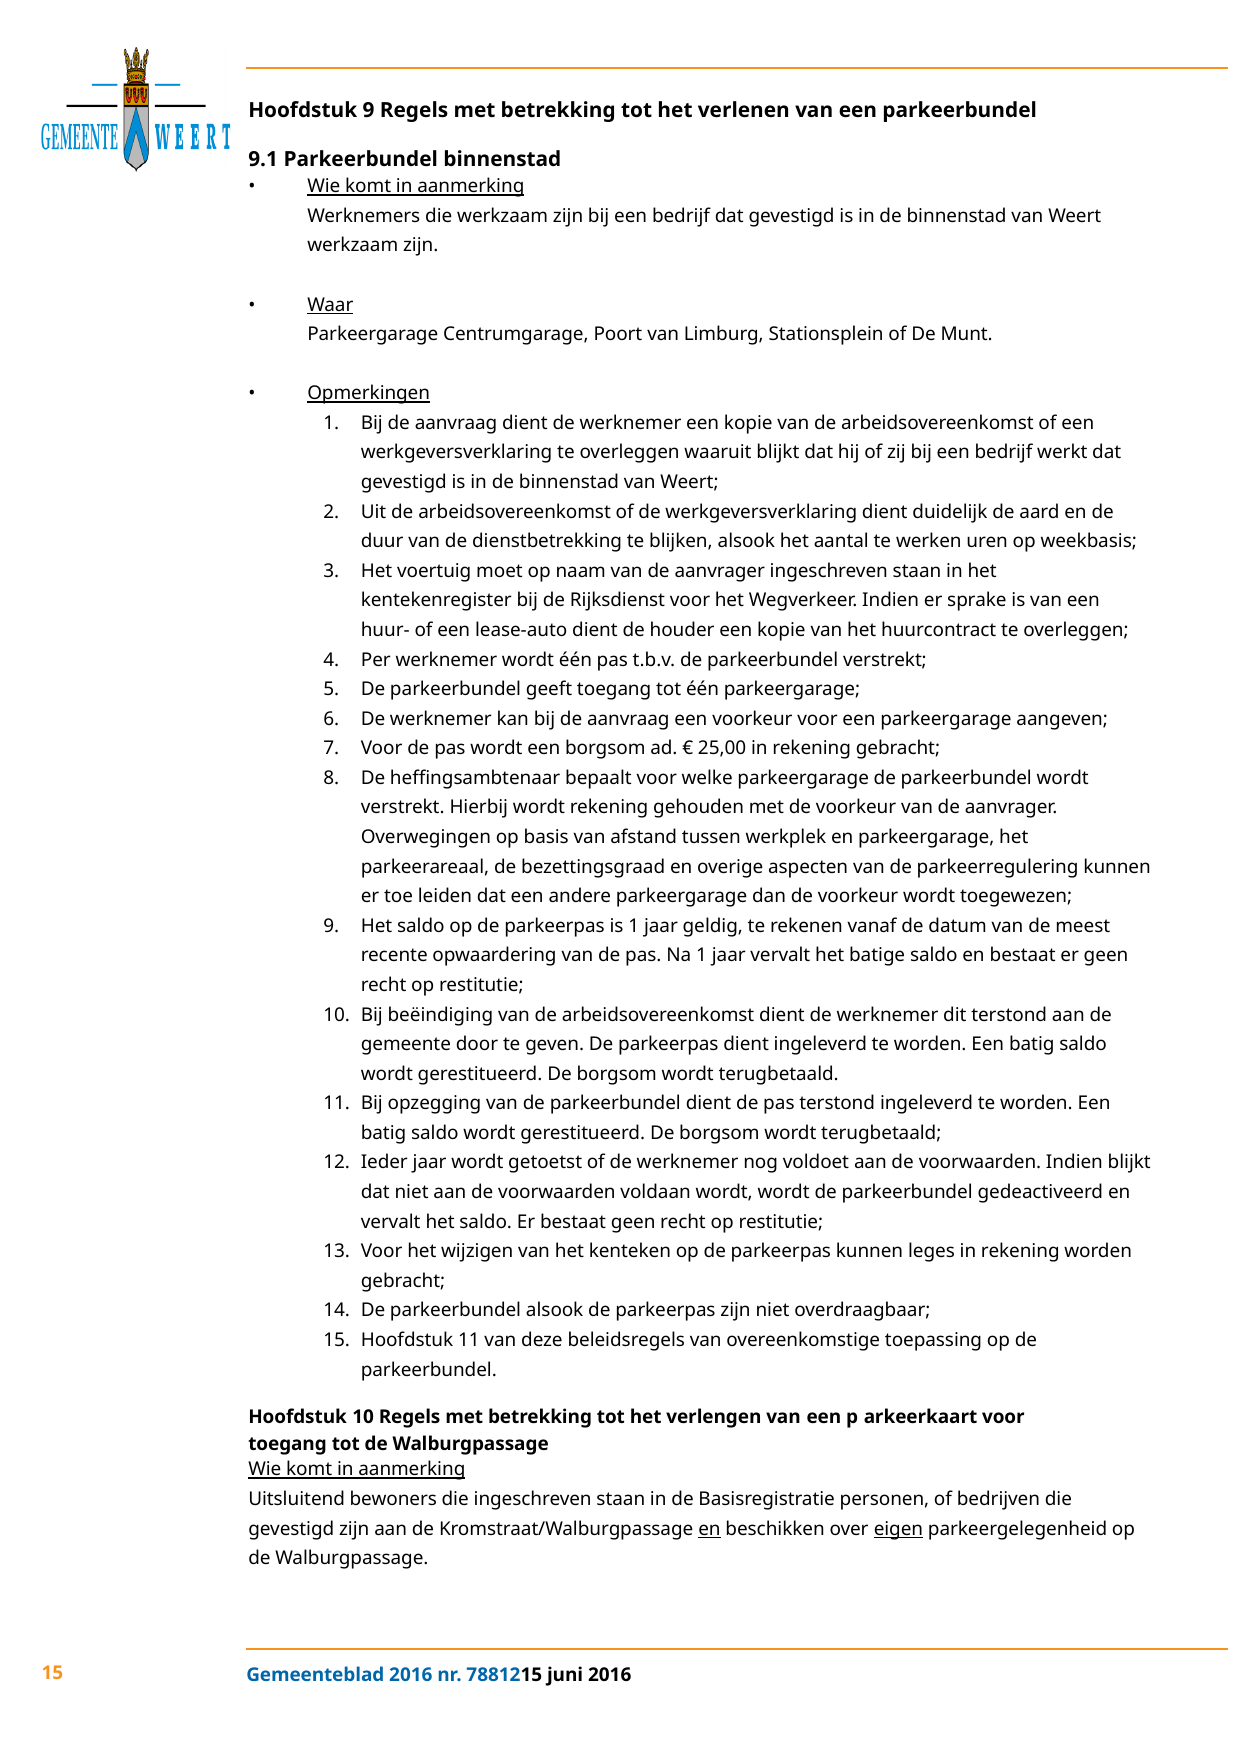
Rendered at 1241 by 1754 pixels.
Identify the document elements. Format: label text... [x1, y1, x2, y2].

list Per werknemer wordt één pas t.b.v. de parkeerbundel verstrekt; [323, 646, 1152, 672]
list Opmerkingen [248, 379, 1152, 405]
list Voor de pas wordt een borgsom ad. € 25,00 in rekening gebracht; [323, 734, 1152, 760]
list Bij opzegging van de parkeerbundel dient de pas terstond ingeleverd te worden. Een batig saldo wordt gerestitueerd. De borgsom wordt terugbetaald; [323, 1089, 1152, 1145]
list Parkeergarage Centrumgarage, Poort van Limburg, Stationsplein of De Munt. [248, 320, 1152, 346]
list Het voertuig moet op naam van de aanvrager ingeschreven staan in het kentekenregister bij de Rijksdienst voor het Wegverkeer. Indien er sprake is van een huur- of een lease-auto dient de houder een kopie van het huurcontract te overleggen; [323, 557, 1152, 642]
picture [41, 47, 231, 172]
list Het saldo op de parkeerpas is 1 jaar geldig, te rekenen vanaf de datum van de meest recente opwaardering van de pas. Na 1 jaar vervalt het batige saldo en bestaat er geen recht op restitutie; [323, 912, 1152, 997]
text 9.1 Parkeerbundel binnenstad [248, 144, 1152, 172]
text Uitsluitend bewoners die ingeschreven staan in de Basisregistratie personen, of bedrijven die gevestigd zijn aan de Kromstraat/Walburgpassage en beschikken over eigen parkeergelegenheid op de Walburgpassage. [248, 1485, 1152, 1570]
list De parkeerbundel geeft toegang tot één parkeergarage; [323, 675, 1152, 701]
list Bij de aanvraag dient de werknemer een kopie van de arbeidsovereenkomst of een werkgeversverklaring te overleggen waaruit blijkt dat hij of zij bij een bedrijf werkt dat gevestigd is in de binnenstad van Weert; [323, 409, 1152, 494]
list Waar [248, 291, 1152, 317]
list Hoofdstuk 11 van deze beleidsregels van overeenkomstige toepassing op de parkeerbundel. [323, 1326, 1152, 1382]
text Hoofdstuk 9 Regels met betrekking tot het verlenen van een parkeerbundel [248, 95, 1152, 123]
list Uit de arbeidsovereenkomst of de werkgeversverklaring dient duidelijk de aard en de duur van de dienstbetrekking te blijken, alsook het aantal te werken uren op weekbasis; [323, 498, 1152, 553]
list De parkeerbundel alsook de parkeerpas zijn niet overdraagbaar; [323, 1297, 1152, 1322]
list Bij beëindiging van de arbeidsovereenkomst dient de werknemer dit terstond aan de gemeente door te geven. De parkeerpas dient ingeleverd te worden. Een batig saldo wordt gerestitueerd. De borgsom wordt terugbetaald. [323, 1001, 1152, 1086]
list Ieder jaar wordt getoetst of de werknemer nog voldoet aan de voorwaarden. Indien blijkt dat niet aan de voorwaarden voldaan wordt, wordt de parkeerbundel gedeactiveerd en vervalt het saldo. Er bestaat geen recht op restitutie; [323, 1149, 1152, 1234]
text Wie komt in aanmerking [248, 1456, 1152, 1481]
text toegang tot de Walburgpassage [248, 1430, 1152, 1456]
list De heffingsambtenaar bepaalt voor welke parkeergarage de parkeerbundel wordt verstrekt. Hierbij wordt rekening gehouden met de voorkeur van de aanvrager. Overwegingen op basis van afstand tussen werkplek en parkeergarage, het parkeerareaal, de bezettingsgraad en overige aspecten van de parkeerregulering kunnen er toe leiden dat een andere parkeergarage dan de voorkeur wordt toegewezen; [323, 764, 1152, 908]
list Voor het wijzigen van het kenteken op de parkeerpas kunnen leges in rekening worden gebracht; [323, 1237, 1152, 1293]
list De werknemer kan bij de aanvraag een voorkeur voor een parkeergarage aangeven; [323, 705, 1152, 731]
list Werknemers die werkzaam zijn bij een bedrijf dat gevestigd is in de binnenstad van Weert werkzaam zijn. [248, 202, 1152, 257]
text Hoofdstuk 10 Regels met betrekking tot het verlengen van een p arkeerkaart voor [248, 1401, 1152, 1430]
list Wie komt in aanmerking [248, 172, 1152, 198]
